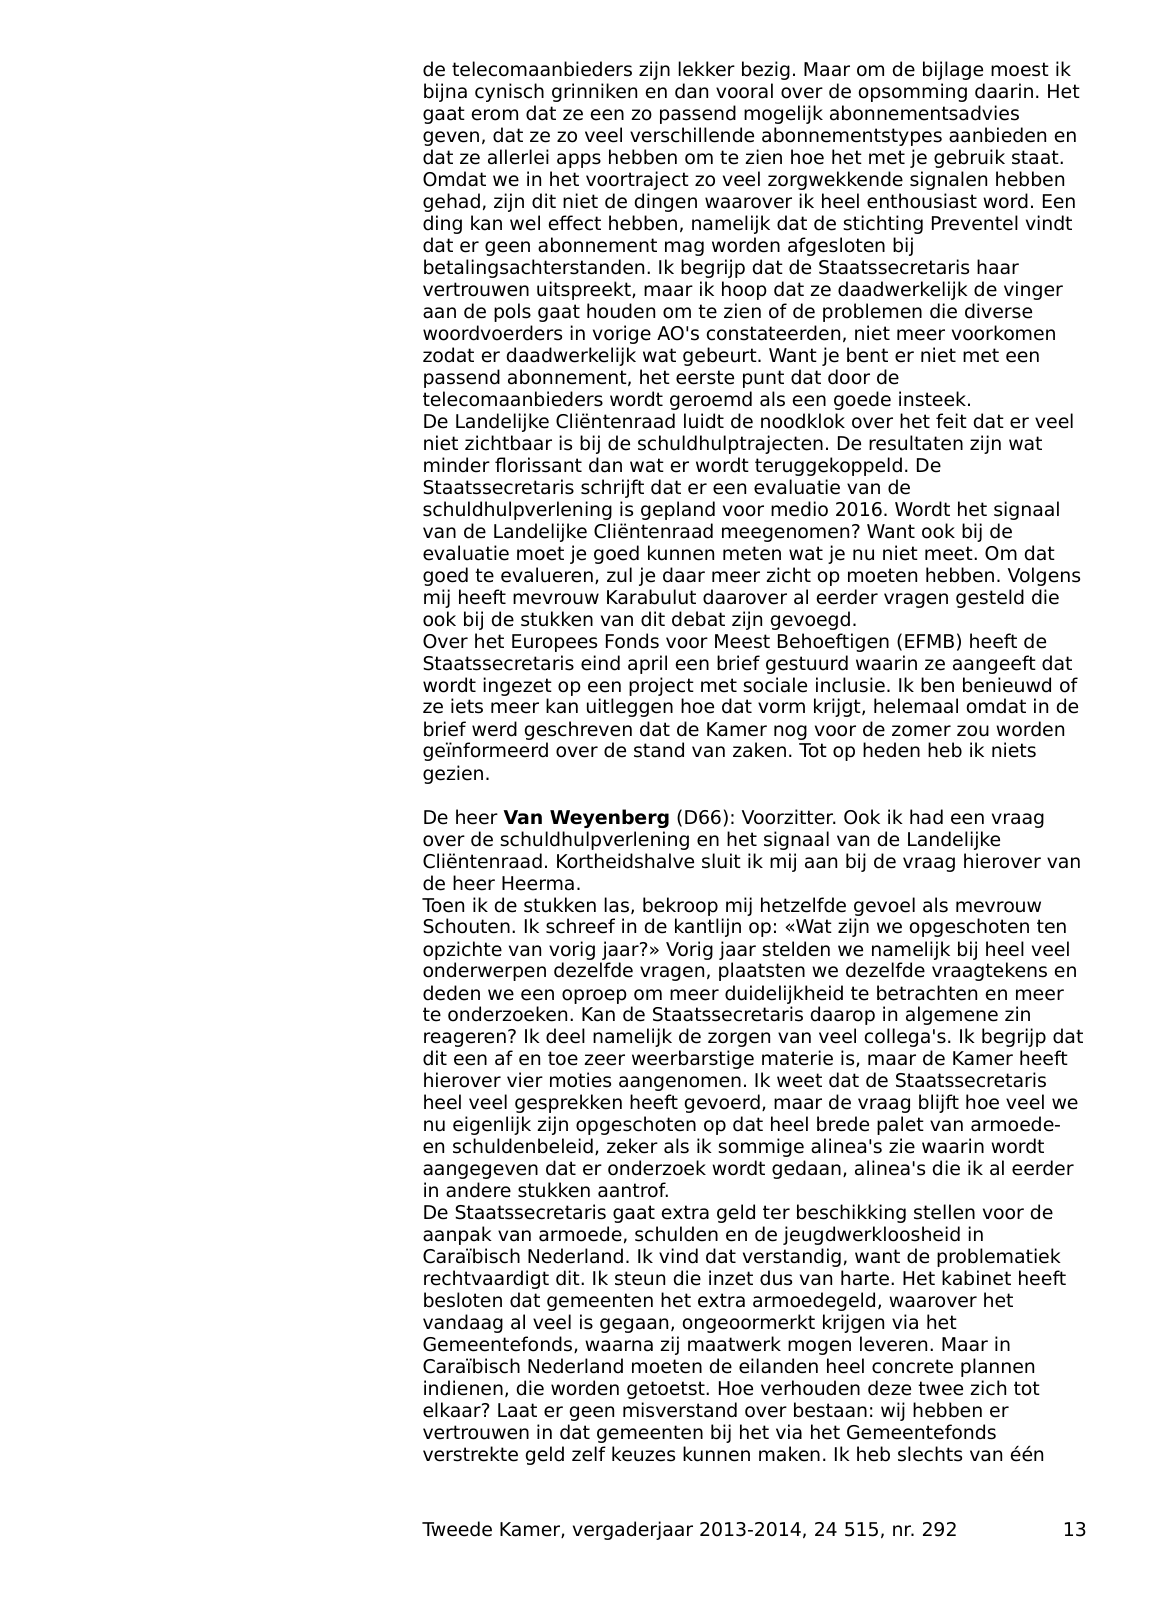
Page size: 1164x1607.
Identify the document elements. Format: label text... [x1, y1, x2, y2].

text De Landelijke Cliëntenraad luidt de noodklok over het feit dat er veel niet zichtbaar is bij de schuldhulptrajecten. De resultaten zijn wat minder florissant dan wat er wordt teruggekoppeld. De Staatssecretaris schrijft dat er een evaluatie van de schuldhulpverlening is gepland voor medio 2016. Wordt het signaal van de Landelijke Cliëntenraad meegenomen? Want ook bij de evaluatie moet je goed kunnen meten wat je nu niet meet. Om dat goed te evalueren, zul je daar meer zicht op moeten hebben. Volgens mij heeft mevrouw Karabulut daarover al eerder vragen gesteld die ook bij de stukken van dit debat zijn gevoegd. [422, 411, 1087, 631]
text de telecomaanbieders zijn lekker bezig. Maar om de bijlage moest ik bijna cynisch grinniken en dan vooral over de opsomming daarin. Het gaat erom dat ze een zo passend mogelijk abonnementsadvies geven, dat ze zo veel verschillende abonnementstypes aanbieden en dat ze allerlei apps hebben om te zien hoe het met je gebruik staat. Omdat we in het voortraject zo veel zorgwekkende signalen hebben gehad, zijn dit niet de dingen waarover ik heel enthousiast word. Een ding kan wel effect hebben, namelijk dat de stichting Preventel vindt dat er geen abonnement mag worden afgesloten bij betalingsachterstanden. Ik begrijp dat de Staatssecretaris haar vertrouwen uitspreekt, maar ik hoop dat ze daadwerkelijk de vinger aan de pols gaat houden om te zien of de problemen die diverse woordvoerders in vorige AO's constateerden, niet meer voorkomen zodat er daadwerkelijk wat gebeurt. Want je bent er niet met een passend abonnement, het eerste punt dat door de telecomaanbieders wordt geroemd als een goede insteek. [422, 59, 1087, 411]
text Toen ik de stukken las, bekroop mij hetzelfde gevoel als mevrouw Schouten. Ik schreef in de kantlijn op: «Wat zijn we opgeschoten ten opzichte van vorig jaar?» Vorig jaar stelden we namelijk bij heel veel onderwerpen dezelfde vragen, plaatsten we dezelfde vraagtekens en deden we een oproep om meer duidelijkheid te betrachten en meer te onderzoeken. Kan de Staatssecretaris daarop in algemene zin reageren? Ik deel namelijk de zorgen van veel collega's. Ik begrijp dat dit een af en toe zeer weerbarstige materie is, maar de Kamer heeft hierover vier moties aangenomen. Ik weet dat de Staatssecretaris heel veel gesprekken heeft gevoerd, maar de vraag blijft hoe veel we nu eigenlijk zijn opgeschoten op dat heel brede palet van armoede- en schuldenbeleid, zeker als ik sommige alinea's zie waarin wordt aangegeven dat er onderzoek wordt gedaan, alinea's die ik al eerder in andere stukken aantrof. [422, 894, 1087, 1202]
text De heer Van Weyenberg (D66): Voorzitter. Ook ik had een vraag over de schuldhulpverlening en het signaal van de Landelijke Cliëntenraad. Kortheidshalve sluit ik mij aan bij de vraag hierover van de heer Heerma. [422, 807, 1087, 894]
text De Staatssecretaris gaat extra geld ter beschikking stellen voor de aanpak van armoede, schulden en de jeugdwerkloosheid in Caraïbisch Nederland. Ik vind dat verstandig, want de problematiek rechtvaardigt dit. Ik steun die inzet dus van harte. Het kabinet heeft besloten dat gemeenten het extra armoedegeld, waarover het vandaag al veel is gegaan, ongeoormerkt krijgen via het Gemeentefonds, waarna zij maatwerk mogen leveren. Maar in Caraïbisch Nederland moeten de eilanden heel concrete plannen indienen, die worden getoetst. Hoe verhouden deze twee zich tot elkaar? Laat er geen misverstand over bestaan: wij hebben er vertrouwen in dat gemeenten bij het via het Gemeentefonds verstrekte geld zelf keuzes kunnen maken. Ik heb slechts van één [422, 1202, 1087, 1466]
text Over het Europees Fonds voor Meest Behoeftigen (EFMB) heeft de Staatssecretaris eind april een brief gestuurd waarin ze aangeeft dat wordt ingezet op een project met sociale inclusie. Ik ben benieuwd of ze iets meer kan uitleggen hoe dat vorm krijgt, helemaal omdat in de brief werd geschreven dat de Kamer nog voor de zomer zou worden geïnformeerd over de stand van zaken. Tot op heden heb ik niets gezien. [422, 631, 1087, 784]
